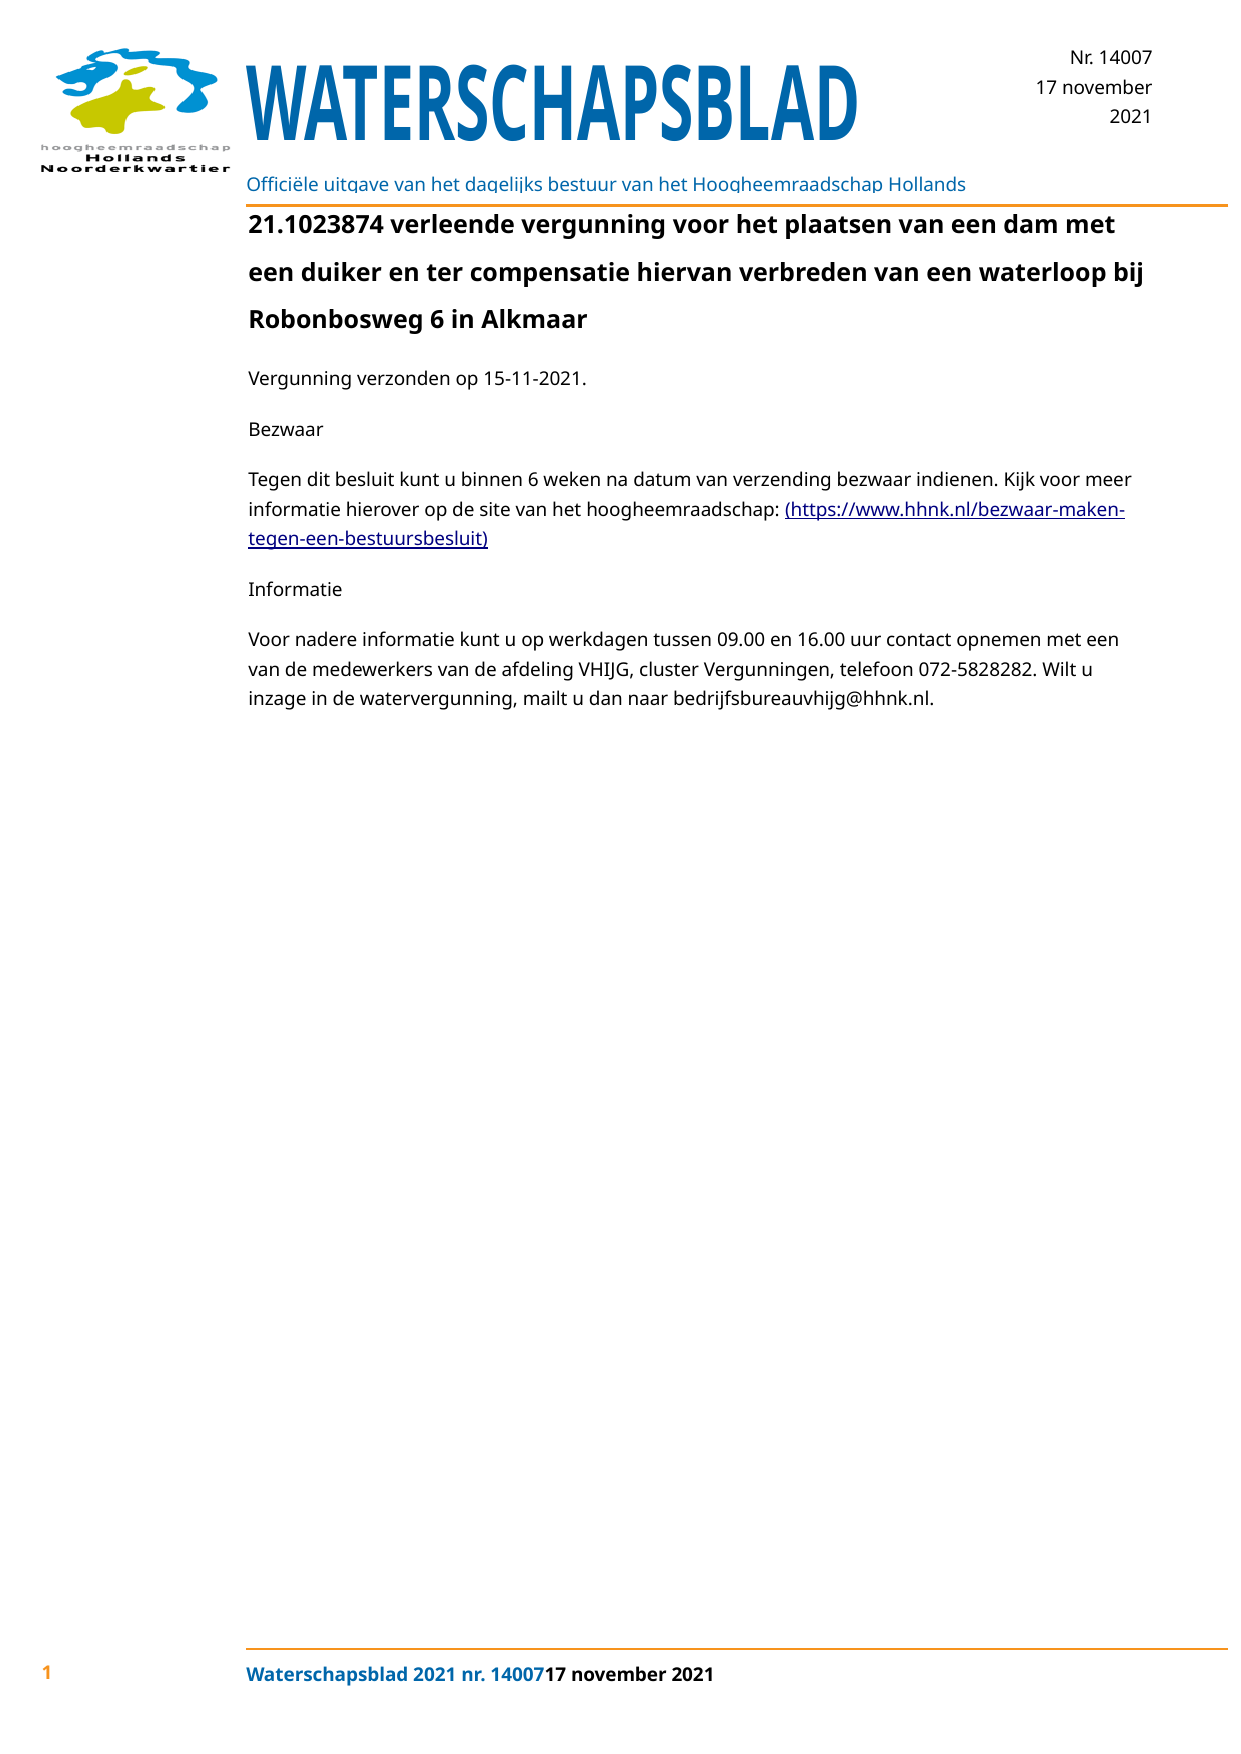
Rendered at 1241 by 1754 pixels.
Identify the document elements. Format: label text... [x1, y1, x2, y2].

text Informatie [248, 576, 1152, 602]
text Bezwaar [248, 416, 1152, 442]
text Voor nadere informatie kunt u op werkdagen tussen 09.00 en 16.00 uur contact opnemen met een van de medewerkers van de afdeling VHIJG, cluster Vergunningen, telefoon 072-5828282. Wilt u inzage in de watervergunning, mailt u dan naar bedrijfsbureauvhijg@hhnk.nl. [248, 626, 1152, 711]
text Tegen dit besluit kunt u binnen 6 weken na datum van verzending bezwaar indienen. Kijk voor meer informatie hierover op de site van het hoogheemraadschap: (https://www.hhnk.nl/bezwaar-maken-tegen-een-bestuursbesluit) [248, 466, 1152, 551]
text 21.1023874 verleende vergunning voor het plaatsen van een dam met een duiker en ter compensatie hiervan verbreden van een waterloop bij Robonbosweg 6 in Alkmaar [248, 207, 1152, 336]
text Vergunning verzonden op 15-11-2021. [248, 366, 1152, 391]
picture [41, 47, 231, 172]
